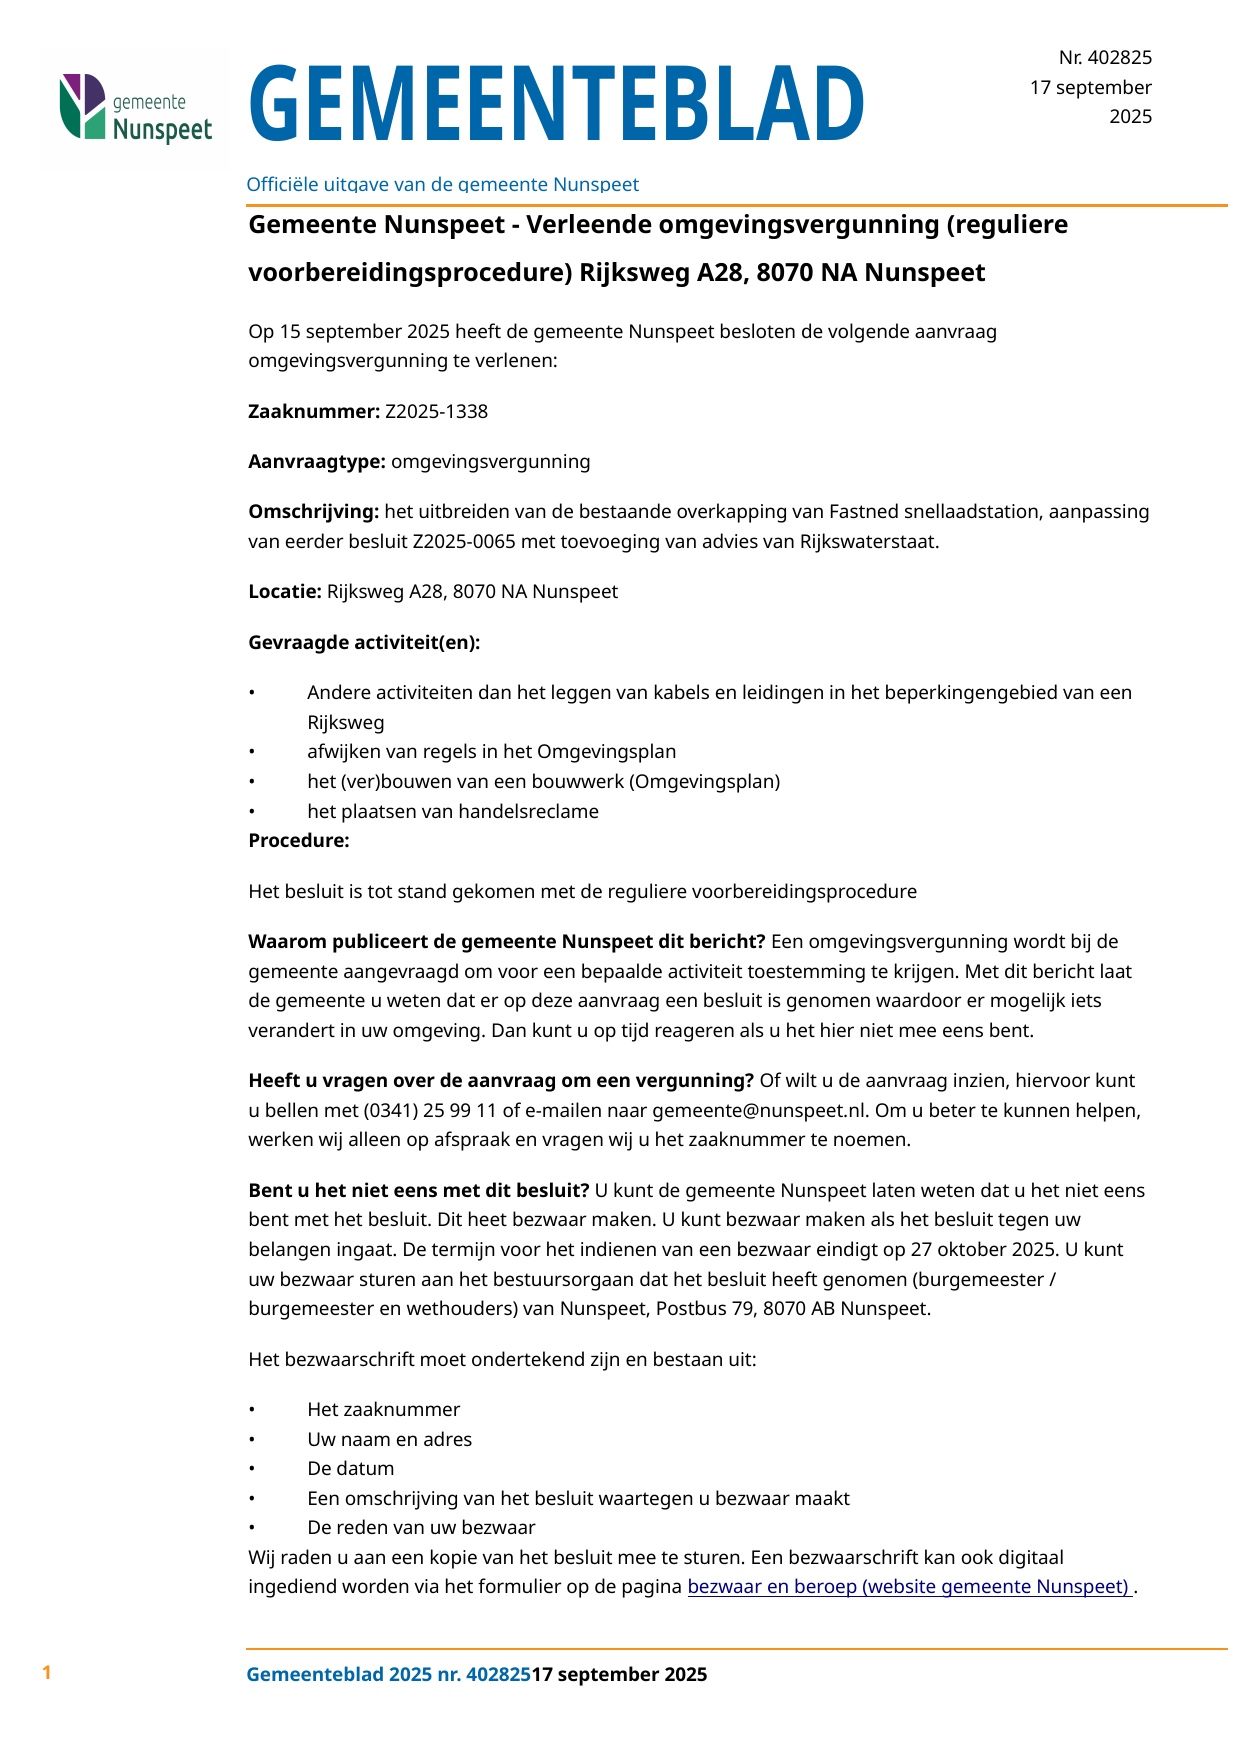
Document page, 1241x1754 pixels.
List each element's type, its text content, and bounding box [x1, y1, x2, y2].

list het (ver)bouwen van een bouwwerk (Omgevingsplan) [248, 768, 1152, 794]
text Op 15 september 2025 heeft de gemeente Nunspeet besloten de volgende aanvraag omgevingsvergunning te verlenen: [248, 318, 1152, 373]
text Gemeente Nunspeet - Verleende omgevingsvergunning (reguliere voorbereidingsprocedure) Rijksweg A28, 8070 NA Nunspeet [248, 207, 1152, 288]
list het plaatsen van handelsreclame [248, 798, 1152, 824]
list Een omschrijving van het besluit waartegen u bezwaar maakt [248, 1485, 1152, 1511]
text Omschrijving: het uitbreiden van de bestaande overkapping van Fastned snellaadstation, aanpassing van eerder besluit Z2025-0065 met toevoeging van advies van Rijkswaterstaat. [248, 499, 1152, 554]
list De datum [248, 1455, 1152, 1481]
text Bent u het niet eens met dit besluit? U kunt de gemeente Nunspeet laten weten dat u het niet eens bent met het besluit. Dit heet bezwaar maken. U kunt bezwaar maken als het besluit tegen uw belangen ingaat. De termijn voor het indienen van een bezwaar eindigt op 27 oktober 2025. U kunt uw bezwaar sturen aan het bestuursorgaan dat het besluit heeft genomen (burgemeester / burgemeester en wethouders) van Nunspeet, Postbus 79, 8070 AB Nunspeet. [248, 1177, 1152, 1321]
text Het besluit is tot stand gekomen met de reguliere voorbereidingsprocedure [248, 878, 1152, 904]
text Aanvraagtype: omgevingsvergunning [248, 448, 1152, 474]
list Het zaaknummer [248, 1396, 1152, 1422]
list Uw naam en adres [248, 1426, 1152, 1452]
text Zaaknummer: Z2025-1338 [248, 398, 1152, 424]
text Locatie: Rijksweg A28, 8070 NA Nunspeet [248, 579, 1152, 604]
list afwijken van regels in het Omgevingsplan [248, 739, 1152, 764]
text Procedure: [248, 827, 1152, 853]
list Andere activiteiten dan het leggen van kabels en leidingen in het beperkingengebied van een Rijksweg [248, 679, 1152, 735]
text Waarom publiceert de gemeente Nunspeet dit bericht? Een omgevingsvergunning wordt bij de gemeente aangevraagd om voor een bepaalde activiteit toestemming te krijgen. Met dit bericht laat de gemeente u weten dat er op deze aanvraag een besluit is genomen waardoor er mogelijk iets verandert in uw omgeving. Dan kunt u op tijd reageren als u het hier niet mee eens bent. [248, 928, 1152, 1043]
text Het bezwaarschrift moet ondertekend zijn en bestaan uit: [248, 1346, 1152, 1372]
text Gevraagde activiteit(en): [248, 629, 1152, 655]
text Heeft u vragen over de aanvraag om een vergunning? Of wilt u de aanvraag inzien, hiervoor kunt u bellen met (0341) 25 99 11 of e-mailen naar gemeente@nunspeet.nl. Om u beter te kunnen helpen, werken wij alleen op afspraak en vragen wij u het zaaknummer te noemen. [248, 1067, 1152, 1152]
list De reden van uw bezwaar [248, 1514, 1152, 1540]
picture [41, 47, 231, 172]
text Wij raden u aan een kopie van het besluit mee te sturen. Een bezwaarschrift kan ook digitaal ingediend worden via het formulier op de pagina bezwaar en beroep (website gemeente Nunspeet) . [248, 1544, 1152, 1599]
